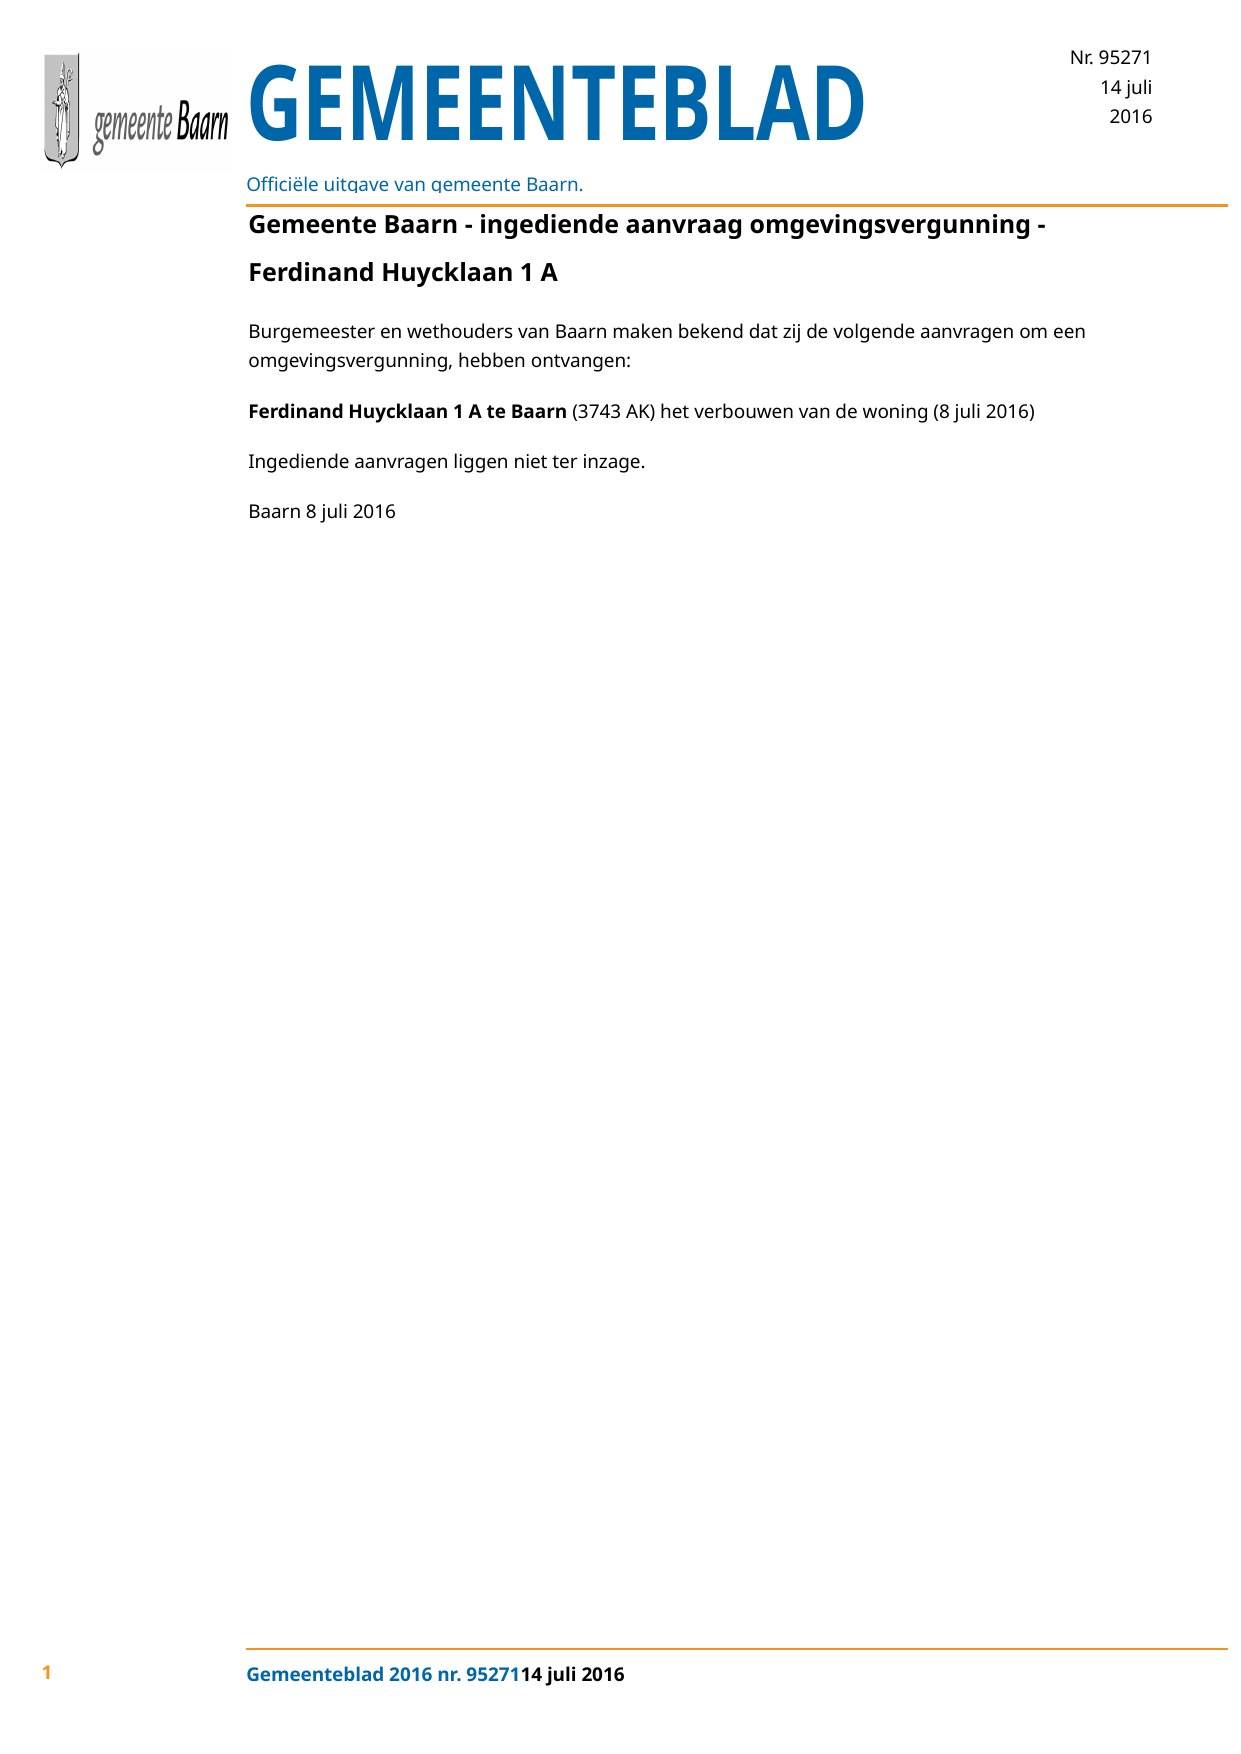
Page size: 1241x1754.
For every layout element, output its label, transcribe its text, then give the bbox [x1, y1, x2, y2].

text Gemeente Baarn - ingediende aanvraag omgevingsvergunning - Ferdinand Huycklaan 1 A [248, 207, 1152, 288]
text Ferdinand Huycklaan 1 A te Baarn (3743 AK) het verbouwen van de woning (8 juli 2016) [248, 398, 1152, 424]
picture [41, 47, 231, 172]
text Burgemeester en wethouders van Baarn maken bekend dat zij de volgende aanvragen om een omgevingsvergunning, hebben ontvangen: [248, 318, 1152, 373]
text Ingediende aanvragen liggen niet ter inzage. [248, 448, 1152, 474]
text Baarn 8 juli 2016 [248, 499, 1152, 524]
